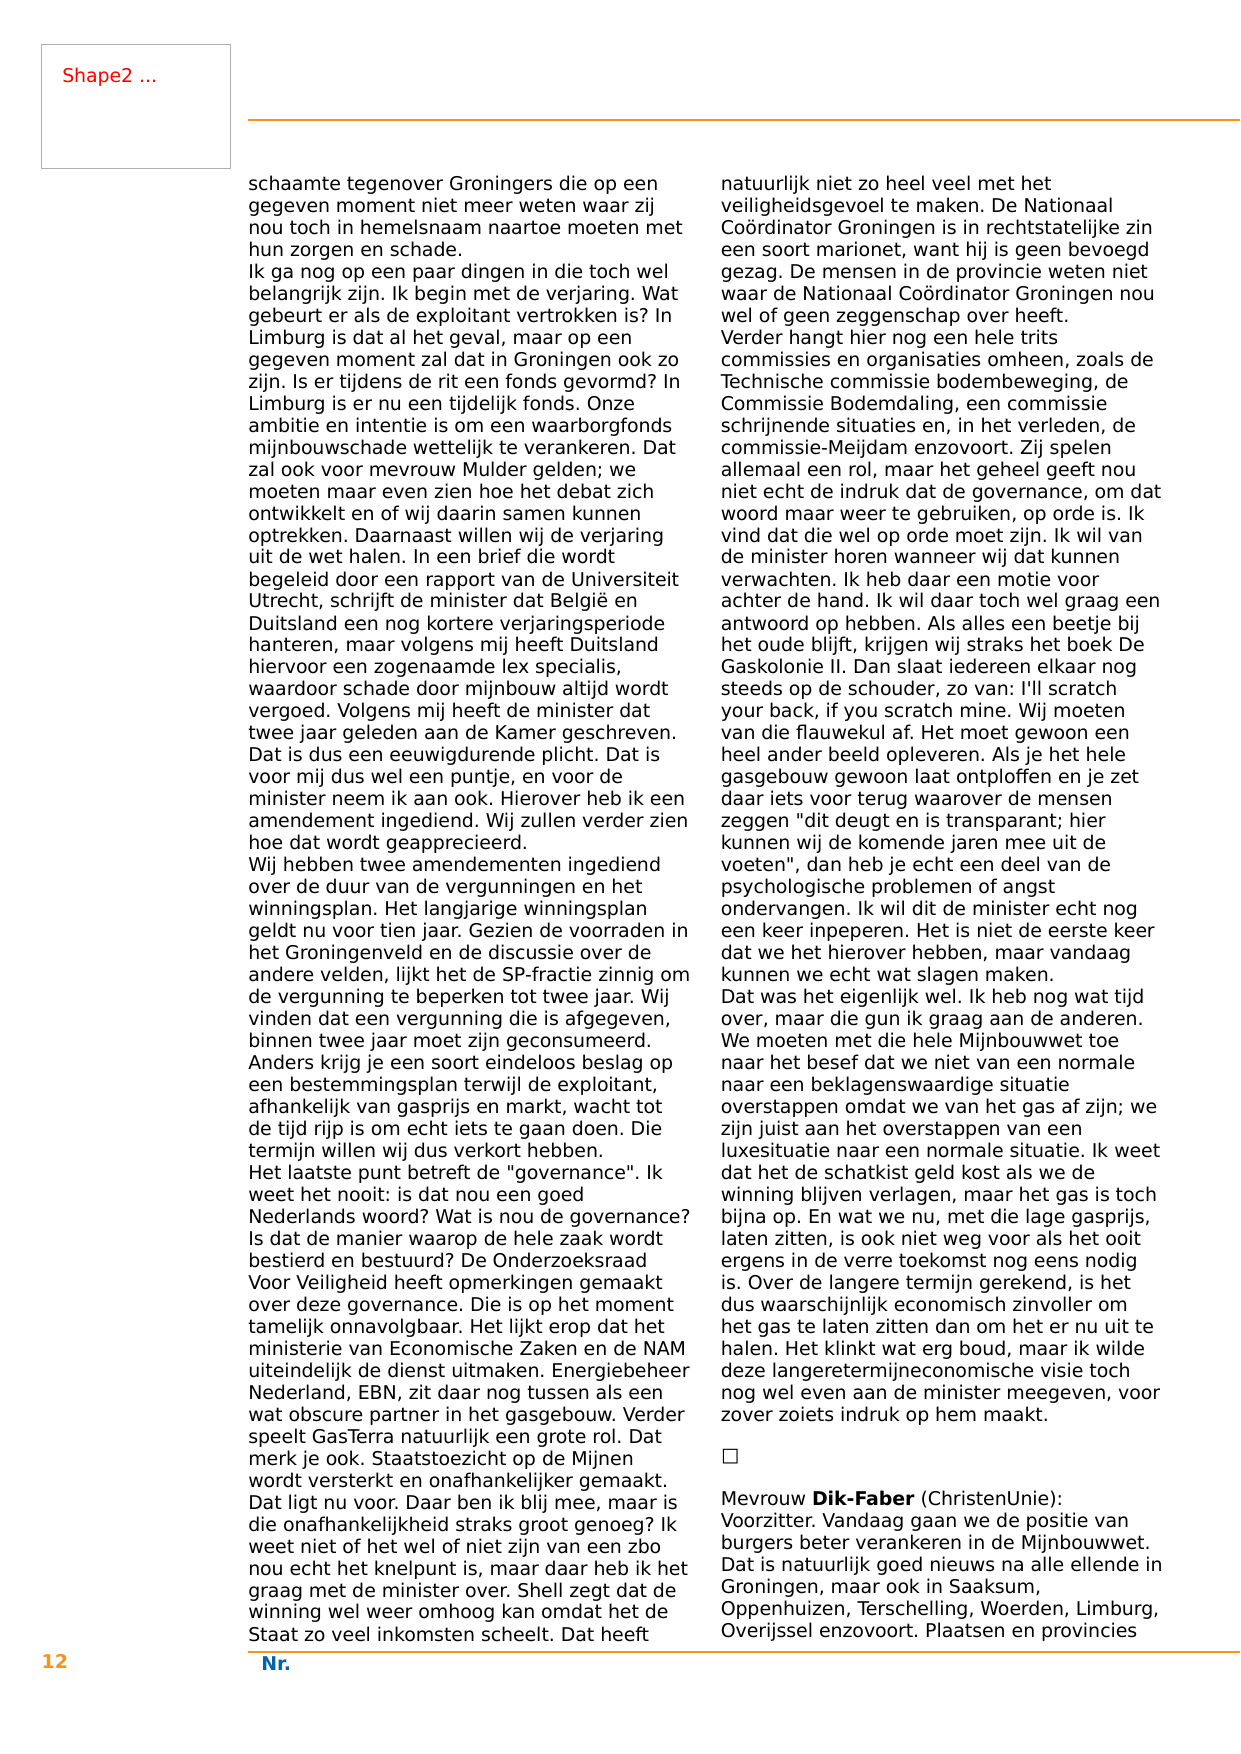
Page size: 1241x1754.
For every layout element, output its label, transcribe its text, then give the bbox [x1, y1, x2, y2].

text ⬜ [721, 1446, 1163, 1468]
text Verder hangt hier nog een hele trits commissies en organisaties omheen, zoals de Technische commissie bodembeweging, de Commissie Bodemdaling, een commissie schrijnende situaties en, in het verleden, de commissie-Meijdam enzovoort. Zij spelen allemaal een rol, maar het geheel geeft nou niet echt de indruk dat de governance, om dat woord maar weer te gebruiken, op orde is. Ik vind dat die wel op orde moet zijn. Ik wil van de minister horen wanneer wij dat kunnen verwachten. Ik heb daar een motie voor achter de hand. Ik wil daar toch wel graag een antwoord op hebben. Als alles een beetje bij het oude blijft, krijgen wij straks het boek De Gaskolonie II. Dan slaat iedereen elkaar nog steeds op de schouder, zo van: I'll scratch your back, if you scratch mine. Wij moeten van die flauwekul af. Het moet gewoon een heel ander beeld opleveren. Als je het hele gasgebouw gewoon laat ontploffen en je zet daar iets voor terug waarover de mensen zeggen "dit deugt en is transparant; hier kunnen wij de komende jaren mee uit de voeten", dan heb je echt een deel van de psychologische problemen of angst ondervangen. Ik wil dit de minister echt nog een keer inpeperen. Het is niet de eerste keer dat we het hierover hebben, maar vandaag kunnen we echt wat slagen maken. [721, 327, 1163, 986]
text natuurlijk niet zo heel veel met het veiligheidsgevoel te maken. De Nationaal Coördinator Groningen is in rechtstatelijke zin een soort marionet, want hij is geen bevoegd gezag. De mensen in de provincie weten niet waar de Nationaal Coördinator Groningen nou wel of geen zeggenschap over heeft. [721, 173, 1163, 327]
text Ik ga nog op een paar dingen in die toch wel belangrijk zijn. Ik begin met de verjaring. Wat gebeurt er als de exploitant vertrokken is? In Limburg is dat al het geval, maar op een gegeven moment zal dat in Groningen ook zo zijn. Is er tijdens de rit een fonds gevormd? In Limburg is er nu een tijdelijk fonds. Onze ambitie en intentie is om een waarborgfonds mijnbouwschade wettelijk te verankeren. Dat zal ook voor mevrouw Mulder gelden; we moeten maar even zien hoe het debat zich ontwikkelt en of wij daarin samen kunnen optrekken. Daarnaast willen wij de verjaring uit de wet halen. In een brief die wordt begeleid door een rapport van de Universiteit Utrecht, schrijft de minister dat België en Duitsland een nog kortere verjaringsperiode hanteren, maar volgens mij heeft Duitsland hiervoor een zogenaamde lex specialis, waardoor schade door mijnbouw altijd wordt vergoed. Volgens mij heeft de minister dat twee jaar geleden aan de Kamer geschreven. Dat is dus een eeuwigdurende plicht. Dat is voor mij dus wel een puntje, en voor de minister neem ik aan ook. Hierover heb ik een amendement ingediend. Wij zullen verder zien hoe dat wordt geapprecieerd. [248, 261, 691, 854]
text Mevrouw Dik-Faber (ChristenUnie): [721, 1488, 1163, 1509]
text Dat was het eigenlijk wel. Ik heb nog wat tijd over, maar die gun ik graag aan de anderen. We moeten met die hele Mijnbouwwet toe naar het besef dat we niet van een normale naar een beklagenswaardige situatie overstappen omdat we van het gas af zijn; we zijn juist aan het overstappen van een luxesituatie naar een normale situatie. Ik weet dat het de schatkist geld kost als we de winning blijven verlagen, maar het gas is toch bijna op. En wat we nu, met die lage gasprijs, laten zitten, is ook niet weg voor als het ooit ergens in de verre toekomst nog eens nodig is. Over de langere termijn gerekend, is het dus waarschijnlijk economisch zinvoller om het gas te laten zitten dan om het er nu uit te halen. Het klinkt wat erg boud, maar ik wilde deze langeretermijneconomische visie toch nog wel even aan de minister meegeven, voor zover zoiets indruk op hem maakt. [721, 986, 1163, 1426]
text schaamte tegenover Groningers die op een gegeven moment niet meer weten waar zij nou toch in hemelsnaam naartoe moeten met hun zorgen en schade. [248, 173, 691, 261]
text Voorzitter. Vandaag gaan we de positie van burgers beter verankeren in de Mijnbouwwet. Dat is natuurlijk goed nieuws na alle ellende in Groningen, maar ook in Saaksum, Oppenhuizen, Terschelling, Woerden, Limburg, Overijssel enzovoort. Plaatsen en provincies [721, 1509, 1163, 1641]
text Wij hebben twee amendementen ingediend over de duur van de vergunningen en het winningsplan. Het langjarige winningsplan geldt nu voor tien jaar. Gezien de voorraden in het Groningenveld en de discussie over de andere velden, lijkt het de SP-fractie zinnig om de vergunning te beperken tot twee jaar. Wij vinden dat een vergunning die is afgegeven, binnen twee jaar moet zijn geconsumeerd. Anders krijg je een soort eindeloos beslag op een bestemmingsplan terwijl de exploitant, afhankelijk van gasprijs en markt, wacht tot de tijd rijp is om echt iets te gaan doen. Die termijn willen wij dus verkort hebben. [248, 854, 691, 1162]
text Het laatste punt betreft de "governance". Ik weet het nooit: is dat nou een goed Nederlands woord? Wat is nou de governance? Is dat de manier waarop de hele zaak wordt bestierd en bestuurd? De Onderzoeksraad Voor Veiligheid heeft opmerkingen gemaakt over deze governance. Die is op het moment tamelijk onnavolgbaar. Het lijkt erop dat het ministerie van Economische Zaken en de NAM uiteindelijk de dienst uitmaken. Energiebeheer Nederland, EBN, zit daar nog tussen als een wat obscure partner in het gasgebouw. Verder speelt GasTerra natuurlijk een grote rol. Dat merk je ook. Staatstoezicht op de Mijnen wordt versterkt en onafhankelijker gemaakt. Dat ligt nu voor. Daar ben ik blij mee, maar is die onafhankelijkheid straks groot genoeg? Ik weet niet of het wel of niet zijn van een zbo nou echt het knelpunt is, maar daar heb ik het graag met de minister over. Shell zegt dat de winning wel weer omhoog kan omdat het de Staat zo veel inkomsten scheelt. Dat heeft [248, 1162, 691, 1645]
